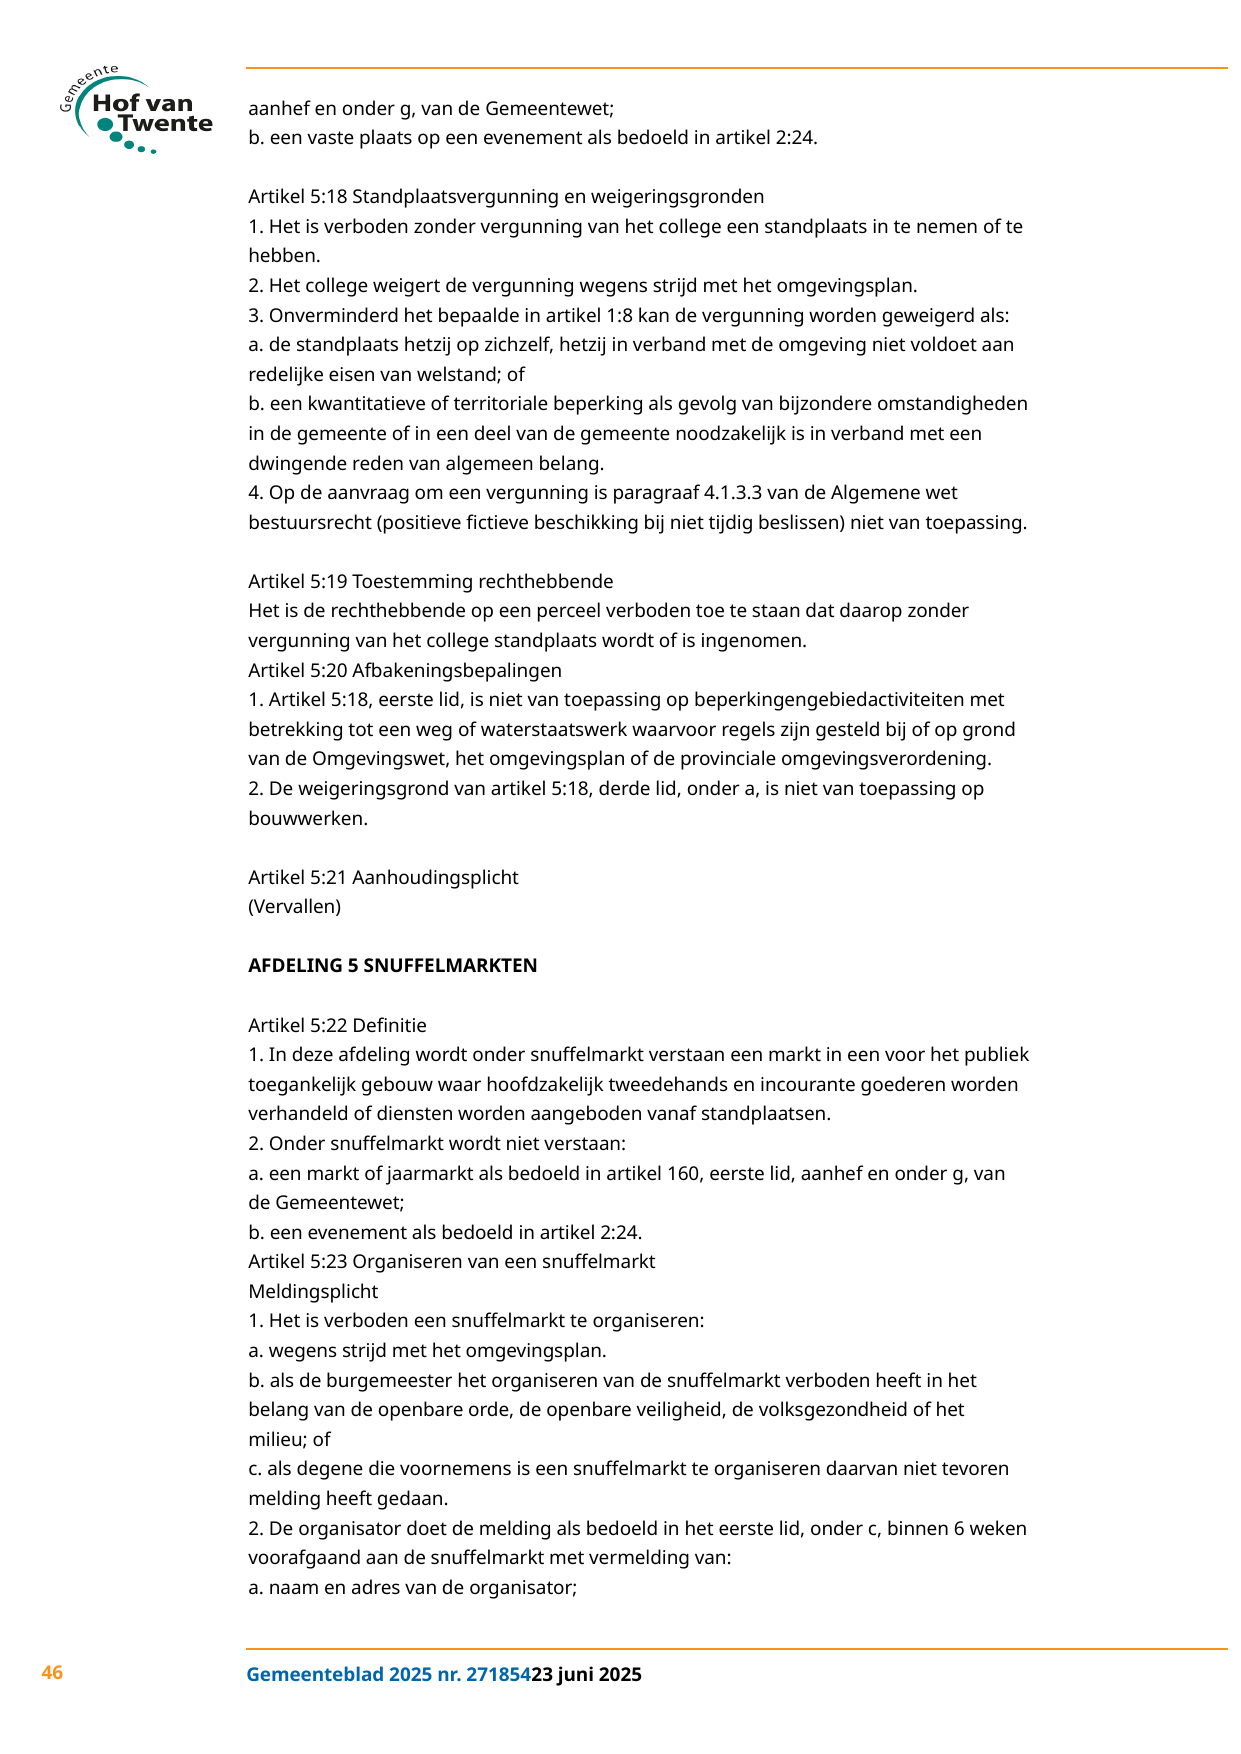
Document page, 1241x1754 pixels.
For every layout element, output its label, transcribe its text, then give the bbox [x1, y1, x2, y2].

text 4. Op de aanvraag om een vergunning is paragraaf 4.1.3.3 van de Algemene wet [248, 479, 1152, 505]
text b. een vaste plaats op een evenement als bedoeld in artikel 2:24. [248, 124, 1152, 150]
text bouwwerken. [248, 805, 1152, 831]
text 2. Onder snuffelmarkt wordt niet verstaan: [248, 1130, 1152, 1156]
text Artikel 5:21 Aanhoudingsplicht [248, 864, 1152, 890]
text 3. Onverminderd het bepaalde in artikel 1:8 kan de vergunning worden geweigerd als: [248, 302, 1152, 328]
text b. een evenement als bedoeld in artikel 2:24. [248, 1219, 1152, 1245]
text 1. In deze afdeling wordt onder snuffelmarkt verstaan een markt in een voor het publiek [248, 1041, 1152, 1067]
text 2. De organisator doet de melding als bedoeld in het eerste lid, onder c, binnen 6 weken [248, 1515, 1152, 1541]
text a. een markt of jaarmarkt als bedoeld in artikel 160, eerste lid, aanhef en onder g, van [248, 1160, 1152, 1186]
text b. een kwantitatieve of territoriale beperking als gevolg van bijzondere omstandigheden [248, 391, 1152, 416]
text 1. Het is verboden zonder vergunning van het college een standplaats in te nemen of te [248, 213, 1152, 239]
text voorafgaand aan de snuffelmarkt met vermelding van: [248, 1544, 1152, 1570]
text aanhef en onder g, van de Gemeentewet; [248, 95, 1152, 121]
text 2. Het college weigert de vergunning wegens strijd met het omgevingsplan. [248, 272, 1152, 298]
text belang van de openbare orde, de openbare veiligheid, de volksgezondheid of het [248, 1396, 1152, 1422]
text dwingende reden van algemeen belang. [248, 450, 1152, 476]
text 2. De weigeringsgrond van artikel 5:18, derde lid, onder a, is niet van toepassing op [248, 775, 1152, 801]
text 1. Artikel 5:18, eerste lid, is niet van toepassing op beperkingengebiedactiviteiten met [248, 686, 1152, 712]
text Artikel 5:20 Afbakeningsbepalingen [248, 657, 1152, 683]
text van de Omgevingswet, het omgevingsplan of de provinciale omgevingsverordening. [248, 746, 1152, 771]
text Artikel 5:23 Organiseren van een snuffelmarkt [248, 1248, 1152, 1274]
text milieu; of [248, 1426, 1152, 1452]
text vergunning van het college standplaats wordt of is ingenomen. [248, 627, 1152, 653]
text Artikel 5:19 Toestemming rechthebbende [248, 568, 1152, 594]
text a. naam en adres van de organisator; [248, 1574, 1152, 1600]
text a. wegens strijd met het omgevingsplan. [248, 1337, 1152, 1363]
text melding heeft gedaan. [248, 1485, 1152, 1511]
text 1. Het is verboden een snuffelmarkt te organiseren: [248, 1308, 1152, 1333]
text redelijke eisen van welstand; of [248, 361, 1152, 387]
text (Vervallen) [248, 893, 1152, 919]
picture [41, 47, 231, 172]
text toegankelijk gebouw waar hoofdzakelijk tweedehands en incourante goederen worden [248, 1071, 1152, 1097]
text hebben. [248, 243, 1152, 268]
text de Gemeentewet; [248, 1189, 1152, 1215]
text betrekking tot een weg of waterstaatswerk waarvoor regels zijn gesteld bij of op grond [248, 716, 1152, 742]
text bestuursrecht (positieve fictieve beschikking bij niet tijdig beslissen) niet van toepassing. [248, 509, 1152, 535]
text Meldingsplicht [248, 1278, 1152, 1304]
text AFDELING 5 SNUFFELMARKTEN [248, 953, 1152, 978]
text Artikel 5:22 Definitie [248, 1012, 1152, 1038]
text in de gemeente of in een deel van de gemeente noodzakelijk is in verband met een [248, 420, 1152, 446]
text b. als de burgemeester het organiseren van de snuffelmarkt verboden heeft in het [248, 1367, 1152, 1393]
text c. als degene die voornemens is een snuffelmarkt te organiseren daarvan niet tevoren [248, 1456, 1152, 1481]
text Het is de rechthebbende op een perceel verboden toe te staan dat daarop zonder [248, 598, 1152, 623]
text a. de standplaats hetzij op zichzelf, hetzij in verband met de omgeving niet voldoet aan [248, 331, 1152, 357]
text Artikel 5:18 Standplaatsvergunning en weigeringsgronden [248, 183, 1152, 209]
text verhandeld of diensten worden aangeboden vanaf standplaatsen. [248, 1101, 1152, 1126]
